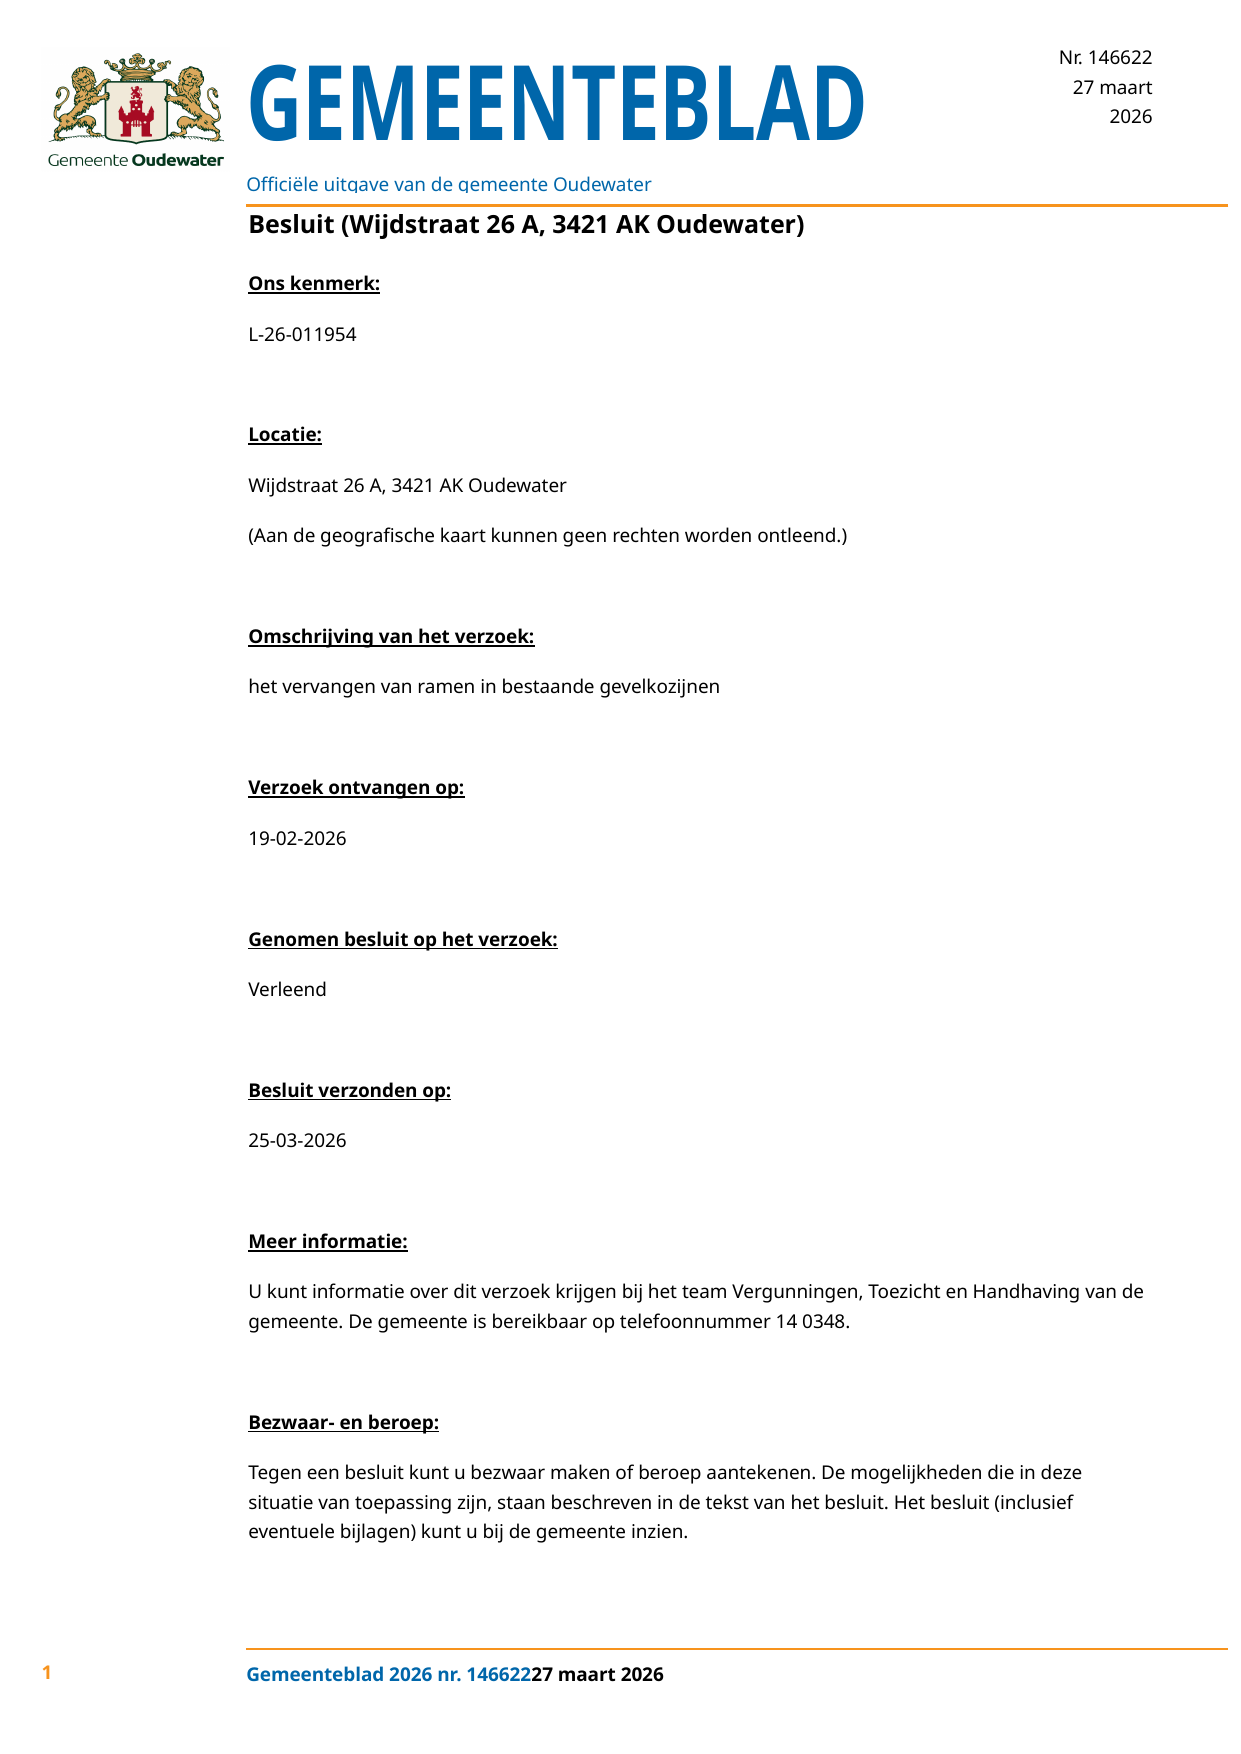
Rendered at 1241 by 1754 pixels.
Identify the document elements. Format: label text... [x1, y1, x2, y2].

text 19-02-2026 [248, 825, 1152, 851]
text (Aan de geografische kaart kunnen geen rechten worden ontleend.) [248, 522, 1152, 548]
text Wijdstraat 26 A, 3421 AK Oudewater [248, 472, 1152, 498]
text Verleend [248, 976, 1152, 1002]
text Bezwaar- en beroep: [248, 1409, 1152, 1435]
text Genomen besluit op het verzoek: [248, 926, 1152, 951]
text Besluit verzonden op: [248, 1077, 1152, 1103]
text Ons kenmerk: [248, 270, 1152, 296]
text L-26-011954 [248, 321, 1152, 346]
text U kunt informatie over dit verzoek krijgen bij het team Vergunningen, Toezicht en Handhaving van de gemeente. De gemeente is bereikbaar op telefoonnummer 14 0348. [248, 1279, 1152, 1334]
text Besluit (Wijdstraat 26 A, 3421 AK Oudewater) [248, 207, 1152, 241]
picture [41, 47, 231, 172]
text Locatie: [248, 422, 1152, 447]
text 25-03-2026 [248, 1127, 1152, 1153]
text Omschrijving van het verzoek: [248, 623, 1152, 649]
text Meer informatie: [248, 1228, 1152, 1254]
text Tegen een besluit kunt u bezwaar maken of beroep aantekenen. De mogelijkheden die in deze situatie van toepassing zijn, staan beschreven in de tekst van het besluit. Het besluit (inclusief eventuele bijlagen) kunt u bij de gemeente inzien. [248, 1459, 1152, 1544]
text Verzoek ontvangen op: [248, 774, 1152, 800]
text het vervangen van ramen in bestaande gevelkozijnen [248, 674, 1152, 699]
